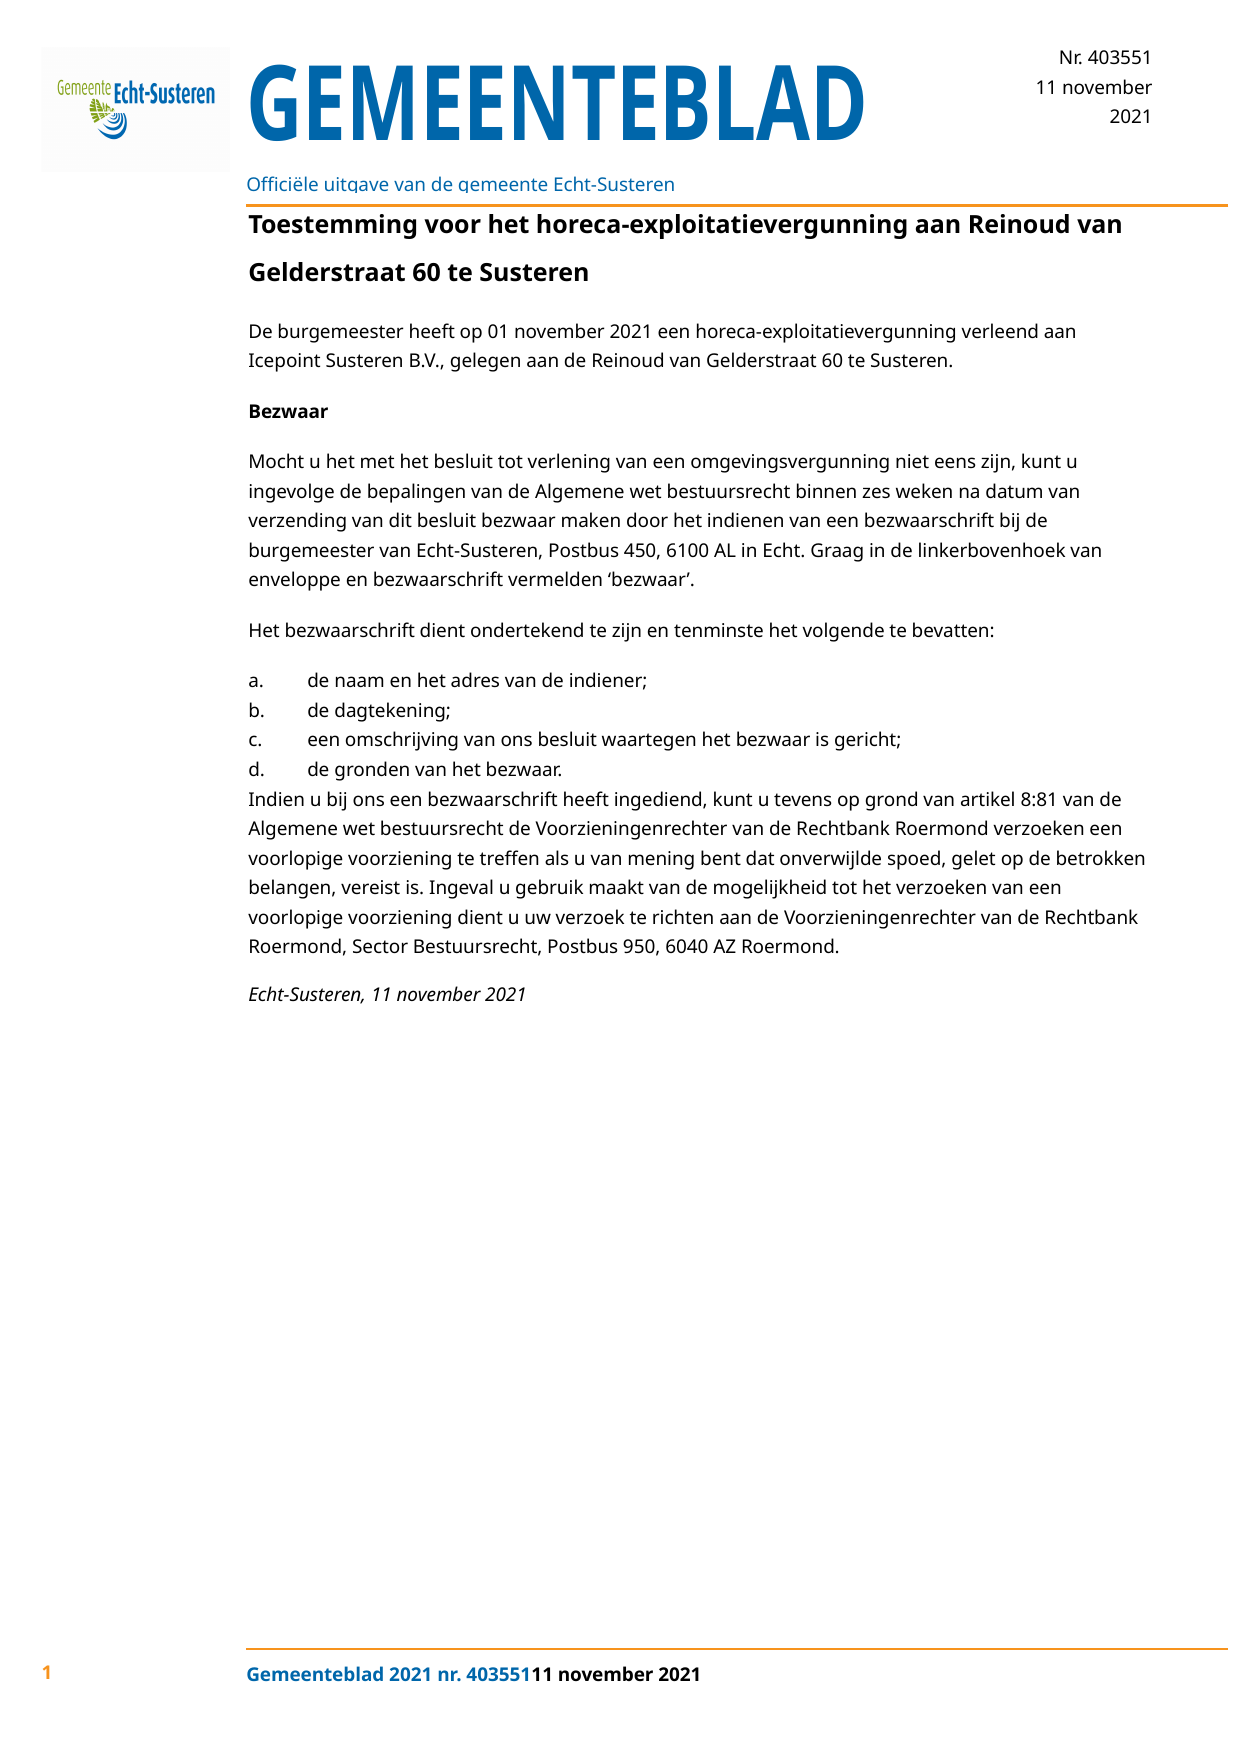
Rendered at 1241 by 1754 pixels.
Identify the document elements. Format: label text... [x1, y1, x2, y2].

text De burgemeester heeft op 01 november 2021 een horeca-exploitatievergunning verleend aan Icepoint Susteren B.V., gelegen aan de Reinoud van Gelderstraat 60 te Susteren. [248, 318, 1152, 373]
text Echt-Susteren, 11 november 2021 [248, 982, 1152, 1007]
text Indien u bij ons een bezwaarschrift heeft ingediend, kunt u tevens op grond van artikel 8:81 van de Algemene wet bestuursrecht de Voorzieningenrechter van de Rechtbank Roermond verzoeken een voorlopige voorziening te treffen als u van mening bent dat onverwijlde spoed, gelet op de betrokken belangen, vereist is. Ingeval u gebruik maakt van de mogelijkheid tot het verzoeken van een voorlopige voorziening dient u uw verzoek te richten aan de Voorzieningenrechter van de Rechtbank Roermond, Sector Bestuursrecht, Postbus 950, 6040 AZ Roermond. [248, 786, 1152, 959]
picture [41, 47, 231, 172]
list een omschrijving van ons besluit waartegen het bezwaar is gericht; [248, 727, 1152, 752]
list de naam en het adres van de indiener; [248, 667, 1152, 693]
text Het bezwaarschrift dient ondertekend te zijn en tenminste het volgende te bevatten: [248, 617, 1152, 643]
text Mocht u het met het besluit tot verlening van een omgevingsvergunning niet eens zijn, kunt u ingevolge de bepalingen van de Algemene wet bestuursrecht binnen zes weken na datum van verzending van dit besluit bezwaar maken door het indienen van een bezwaarschrift bij de burgemeester van Echt-Susteren, Postbus 450, 6100 AL in Echt. Graag in de linkerbovenhoek van enveloppe en bezwaarschrift vermelden ‘bezwaar’. [248, 448, 1152, 592]
text Toestemming voor het horeca-exploitatievergunning aan Reinoud van Gelderstraat 60 te Susteren [248, 207, 1152, 288]
list de dagtekening; [248, 697, 1152, 723]
list de gronden van het bezwaar. [248, 756, 1152, 782]
text Bezwaar [248, 398, 1152, 424]
